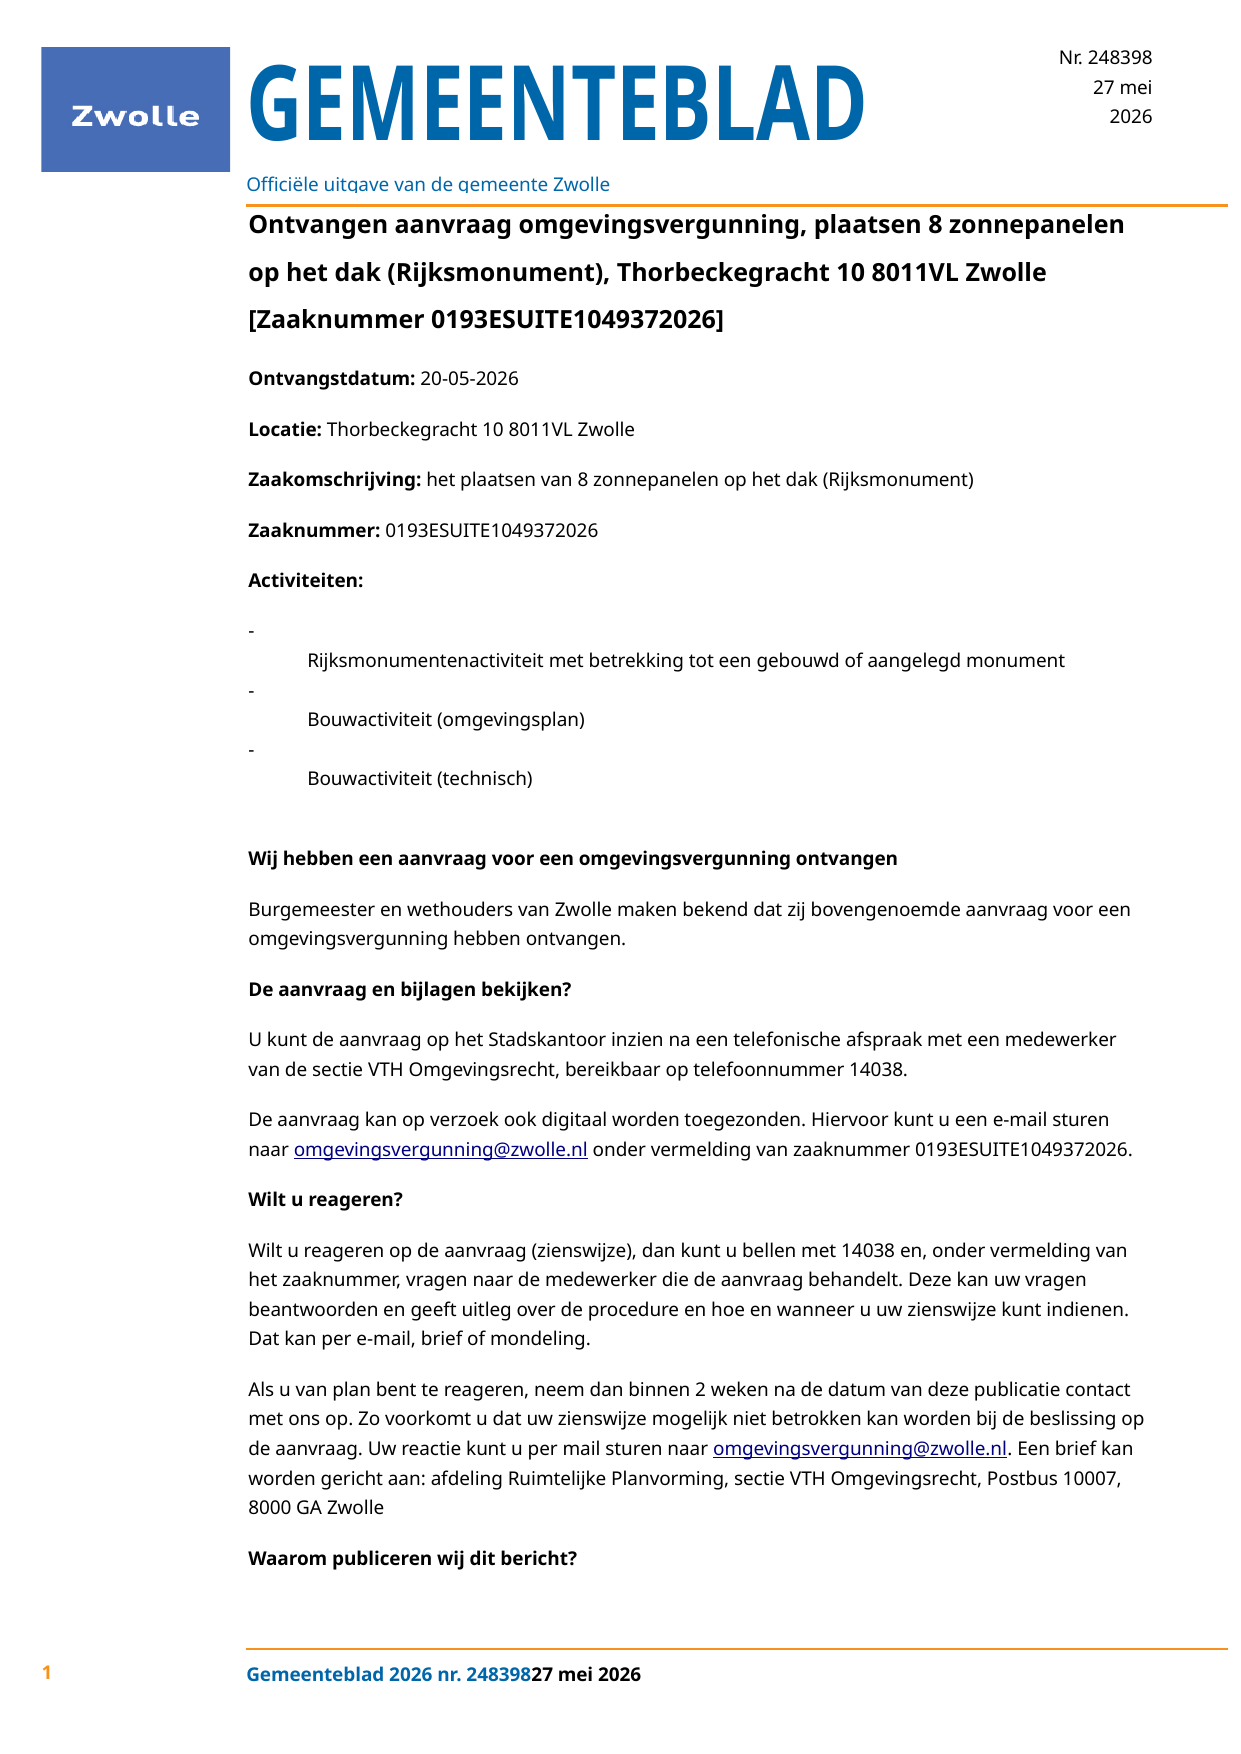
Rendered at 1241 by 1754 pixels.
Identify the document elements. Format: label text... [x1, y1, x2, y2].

text Als u van plan bent te reageren, neem dan binnen 2 weken na de datum van deze publicatie contact met ons op. Zo voorkomt u dat uw zienswijze mogelijk niet betrokken kan worden bij de beslissing op de aanvraag. Uw reactie kunt u per mail sturen naar omgevingsvergunning@zwolle.nl. Een brief kan worden gericht aan: afdeling Ruimtelijke Planvorming, sectie VTH Omgevingsrecht, Postbus 10007, 8000 GA Zwolle [248, 1376, 1152, 1520]
text De aanvraag en bijlagen bekijken? [248, 976, 1152, 1002]
text Zaaknummer: 0193ESUITE1049372026 [248, 517, 1152, 542]
list Bouwactiviteit (omgevingsplan) [248, 706, 1152, 732]
text U kunt de aanvraag op het Stadskantoor inzien na een telefonische afspraak met een medewerker van de sectie VTH Omgevingsrecht, bereikbaar op telefoonnummer 14038. [248, 1026, 1152, 1082]
text Wij hebben een aanvraag voor een omgevingsvergunning ontvangen [248, 846, 1152, 871]
text Locatie: Thorbeckegracht 10 8011VL Zwolle [248, 416, 1152, 442]
text Burgemeester en wethouders van Zwolle maken bekend dat zij bovengenoemde aanvraag voor een omgevingsvergunning hebben ontvangen. [248, 896, 1152, 951]
text Zaakomschrijving: het plaatsen van 8 zonnepanelen op het dak (Rijksmonument) [248, 466, 1152, 492]
text Ontvangstdatum: 20-05-2026 [248, 366, 1152, 391]
picture [41, 47, 231, 172]
text Waarom publiceren wij dit bericht? [248, 1545, 1152, 1570]
list Rijksmonumentenactiviteit met betrekking tot een gebouwd of aangelegd monument [248, 647, 1152, 673]
text Wilt u reageren op de aanvraag (zienswijze), dan kunt u bellen met 14038 en, onder vermelding van het zaaknummer, vragen naar de medewerker die de aanvraag behandelt. Deze kan uw vragen beantwoorden en geeft uitleg over de procedure en hoe en wanneer u uw zienswijze kunt indienen. Dat kan per e-mail, brief of mondeling. [248, 1237, 1152, 1351]
text Activiteiten: [248, 567, 1152, 593]
text Ontvangen aanvraag omgevingsvergunning, plaatsen 8 zonnepanelen op het dak (Rijksmonument), Thorbeckegracht 10 8011VL Zwolle [Zaaknummer 0193ESUITE1049372026] [248, 207, 1152, 336]
list Bouwactiviteit (technisch) [248, 766, 1152, 791]
text De aanvraag kan op verzoek ook digitaal worden toegezonden. Hiervoor kunt u een e-mail sturen naar omgevingsvergunning@zwolle.nl onder vermelding van zaaknummer 0193ESUITE1049372026. [248, 1106, 1152, 1162]
text Wilt u reageren? [248, 1186, 1152, 1212]
